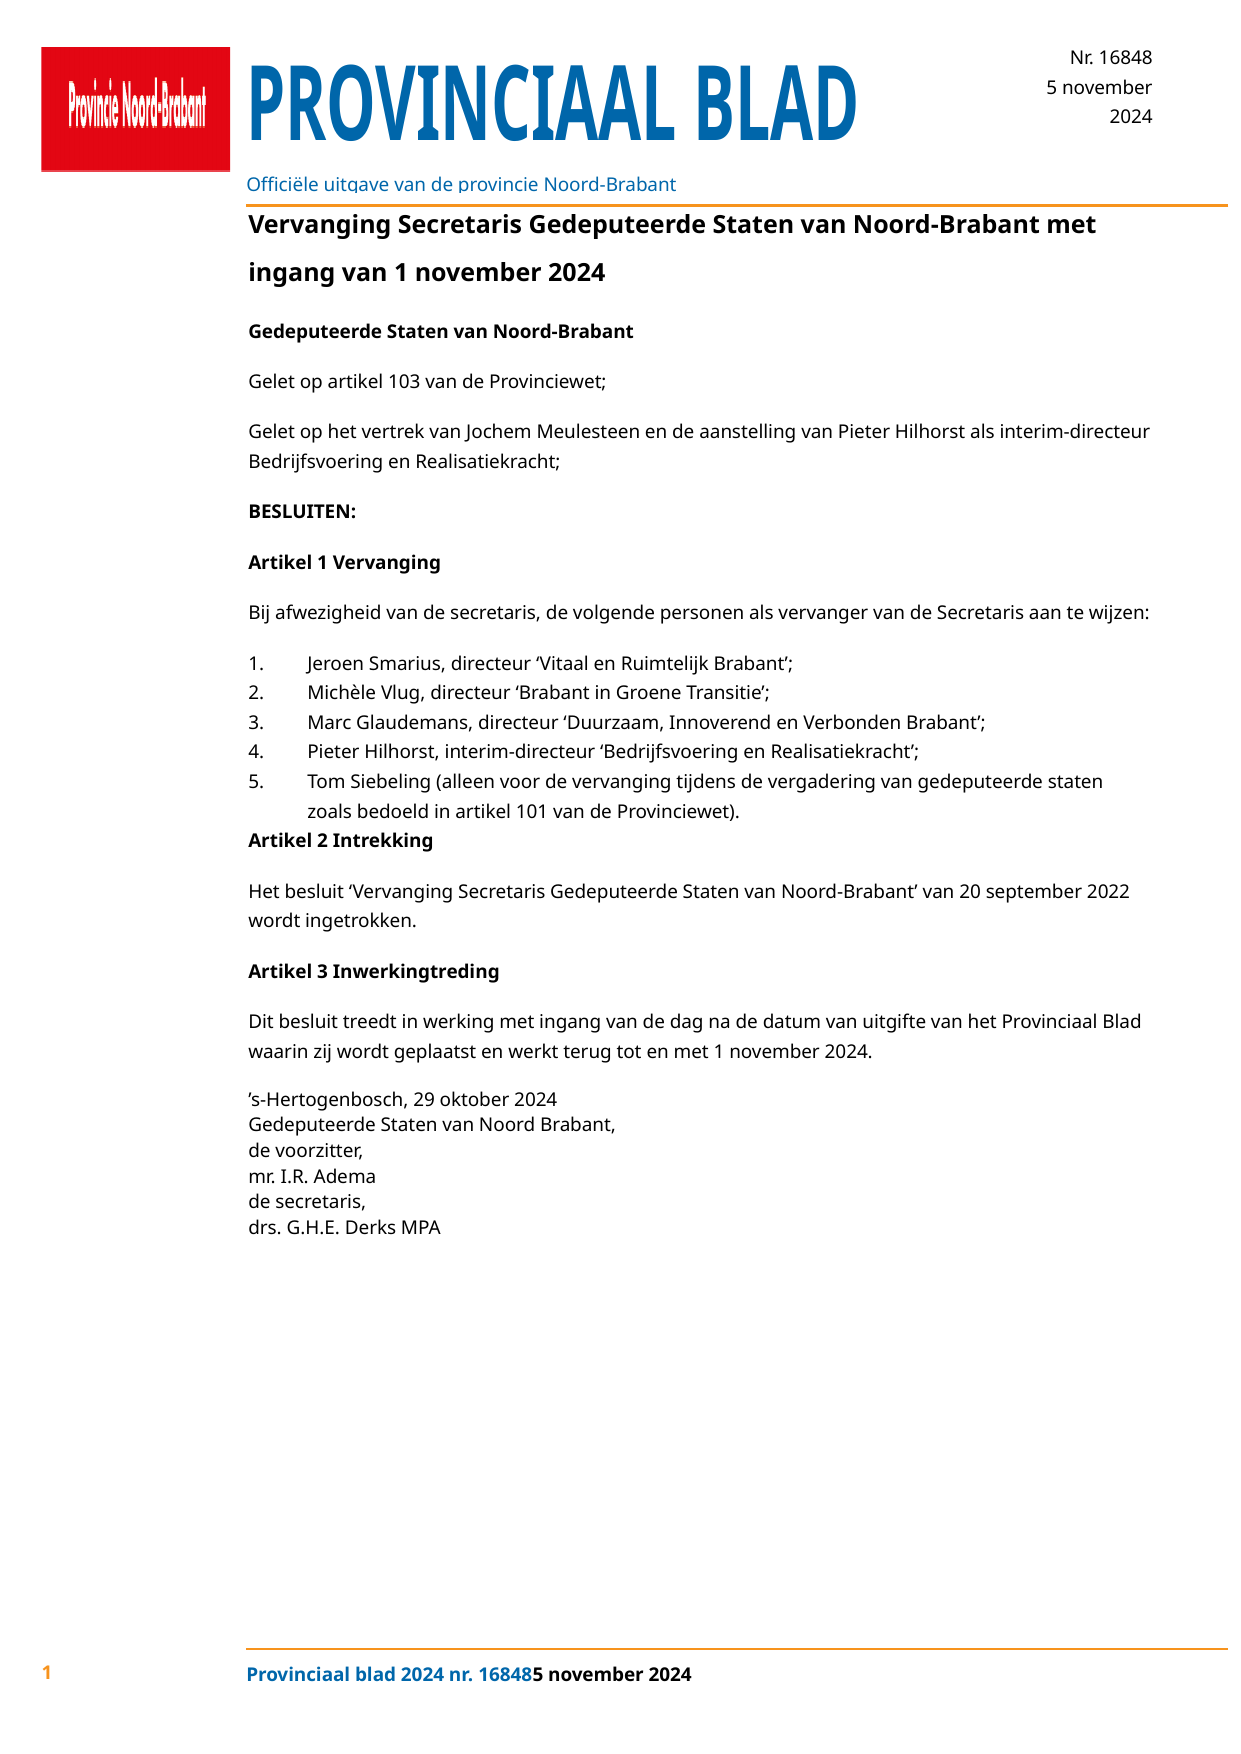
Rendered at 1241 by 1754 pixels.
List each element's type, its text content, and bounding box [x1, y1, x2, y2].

list Jeroen Smarius, directeur ‘Vitaal en Ruimtelijk Brabant’; [248, 650, 1152, 676]
text Bij afwezigheid van de secretaris, de volgende personen als vervanger van de Secretaris aan te wijzen: [248, 599, 1152, 625]
text Gelet op artikel 103 van de Provinciewet; [248, 368, 1152, 394]
text de voorzitter, [248, 1137, 1152, 1163]
text Gedeputeerde Staten van Noord Brabant, [248, 1111, 1152, 1137]
text BESLUITEN: [248, 499, 1152, 524]
text Dit besluit treedt in werking met ingang van de dag na de datum van uitgifte van het Provinciaal Blad waarin zij wordt geplaatst en werkt terug tot en met 1 november 2024. [248, 1008, 1152, 1064]
text Het besluit ‘Vervanging Secretaris Gedeputeerde Staten van Noord-Brabant’ van 20 september 2022 wordt ingetrokken. [248, 878, 1152, 933]
text Artikel 2 Intrekking [248, 827, 1152, 853]
text mr. I.R. Adema [248, 1163, 1152, 1189]
text drs. G.H.E. Derks MPA [248, 1214, 1152, 1240]
list Michèle Vlug, directeur ‘Brabant in Groene Transitie’; [248, 679, 1152, 705]
text Artikel 3 Inwerkingtreding [248, 958, 1152, 984]
text Gelet op het vertrek van Jochem Meulesteen en de aanstelling van Pieter Hilhorst als interim-directeur Bedrijfsvoering en Realisatiekracht; [248, 419, 1152, 474]
text de secretaris, [248, 1189, 1152, 1214]
list Pieter Hilhorst, interim-directeur ‘Bedrijfsvoering en Realisatiekracht’; [248, 739, 1152, 764]
text ’s-Hertogenbosch, 29 oktober 2024 [248, 1086, 1152, 1111]
text Artikel 1 Vervanging [248, 549, 1152, 575]
list Marc Glaudemans, directeur ‘Duurzaam, Innoverend en Verbonden Brabant’; [248, 709, 1152, 735]
text Gedeputeerde Staten van Noord-Brabant [248, 318, 1152, 344]
picture [41, 47, 231, 172]
text Vervanging Secretaris Gedeputeerde Staten van Noord-Brabant met ingang van 1 november 2024 [248, 207, 1152, 288]
list Tom Siebeling (alleen voor de vervanging tijdens de vergadering van gedeputeerde staten zoals bedoeld in artikel 101 van de Provinciewet). [248, 768, 1152, 824]
